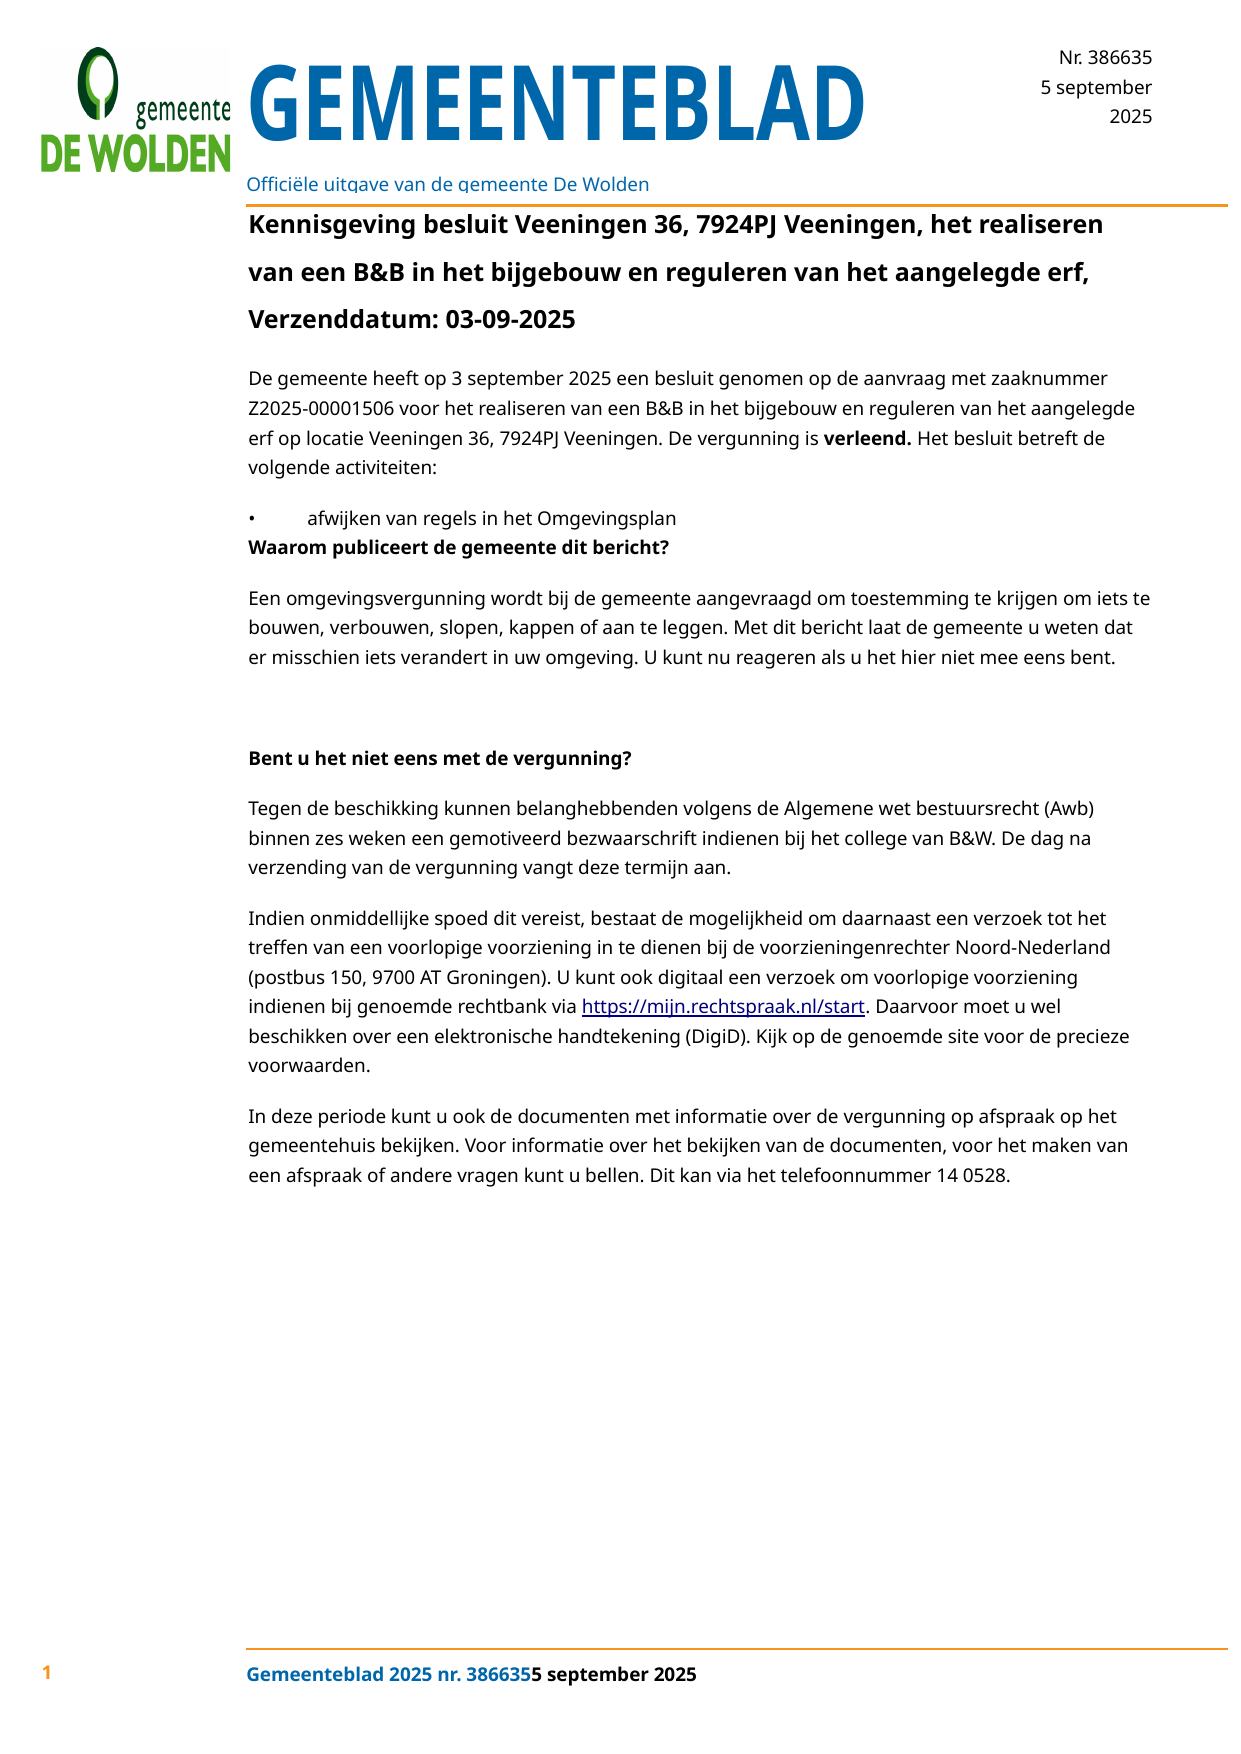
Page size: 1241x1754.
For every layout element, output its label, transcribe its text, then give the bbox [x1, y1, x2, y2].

text In deze periode kunt u ook de documenten met informatie over de vergunning op afspraak op het gemeentehuis bekijken. Voor informatie over het bekijken van de documenten, voor het maken van een afspraak of andere vragen kunt u bellen. Dit kan via het telefoonnummer 14 0528. [248, 1103, 1152, 1188]
text Een omgevingsvergunning wordt bij de gemeente aangevraagd om toestemming te krijgen om iets te bouwen, verbouwen, slopen, kappen of aan te leggen. Met dit bericht laat de gemeente u weten dat er misschien iets verandert in uw omgeving. U kunt nu reageren als u het hier niet mee eens bent. [248, 585, 1152, 669]
text Indien onmiddellijke spoed dit vereist, bestaat de mogelijkheid om daarnaast een verzoek tot het treffen van een voorlopige voorziening in te dienen bij de voorzieningenrechter Noord-Nederland (postbus 150, 9700 AT Groningen). U kunt ook digitaal een verzoek om voorlopige voorziening indienen bij genoemde rechtbank via https://mijn.rechtspraak.nl/start. Daarvoor moet u wel beschikken over een elektronische handtekening (DigiD). Kijk op de genoemde site voor de precieze voorwaarden. [248, 905, 1152, 1078]
text Kennisgeving besluit Veeningen 36, 7924PJ Veeningen, het realiseren van een B&B in het bijgebouw en reguleren van het aangelegde erf, Verzenddatum: 03-09-2025 [248, 207, 1152, 336]
list afwijken van regels in het Omgevingsplan [248, 505, 1152, 530]
text Tegen de beschikking kunnen belanghebbenden volgens de Algemene wet bestuursrecht (Awb) binnen zes weken een gemotiveerd bezwaarschrift indienen bij het college van B&W. De dag na verzending van de vergunning vangt deze termijn aan. [248, 795, 1152, 880]
text De gemeente heeft op 3 september 2025 een besluit genomen op de aanvraag met zaaknummer Z2025-00001506 voor het realiseren van een B&B in het bijgebouw en reguleren van het aangelegde erf op locatie Veeningen 36, 7924PJ Veeningen. De vergunning is verleend. Het besluit betreft de volgende activiteiten: [248, 366, 1152, 480]
picture [41, 47, 231, 172]
text Bent u het niet eens met de vergunning? [248, 745, 1152, 770]
text Waarom publiceert de gemeente dit bericht? [248, 534, 1152, 560]
